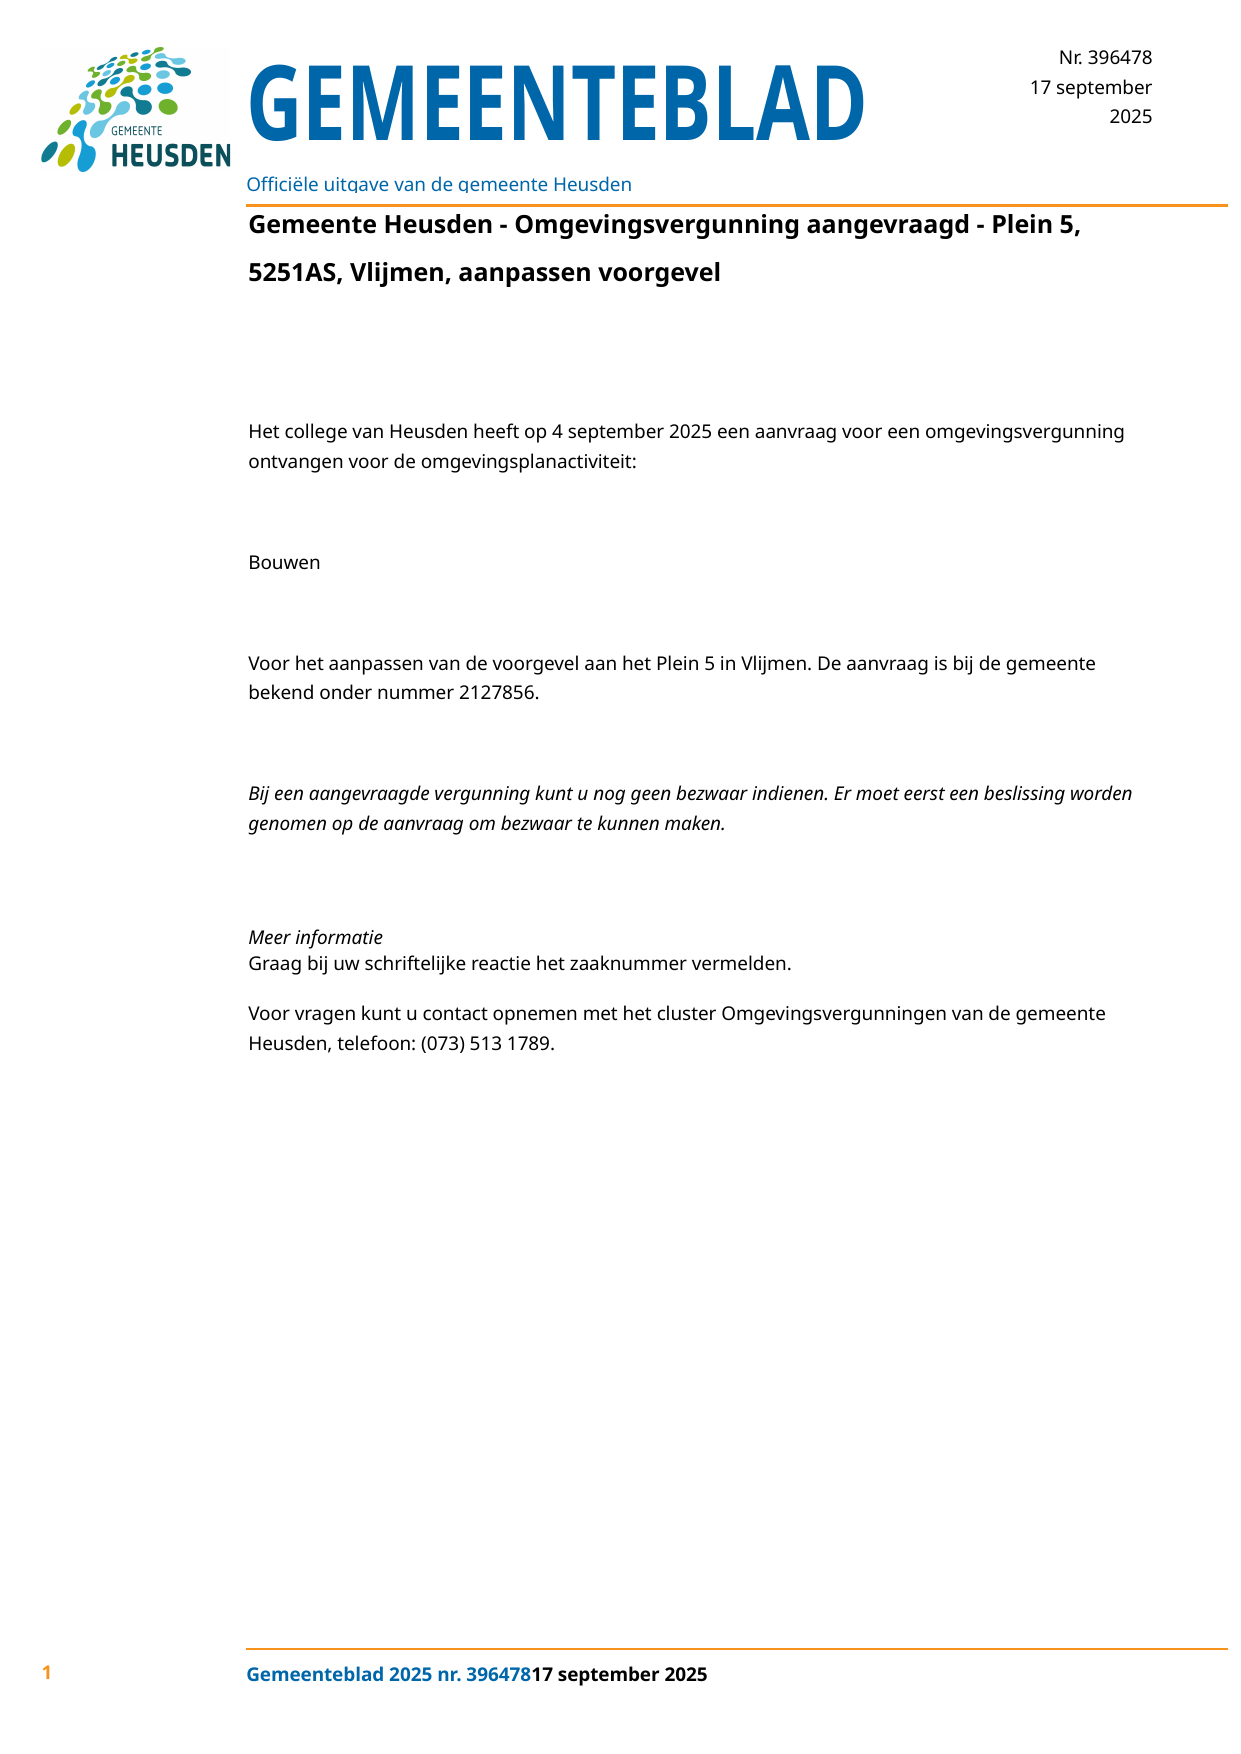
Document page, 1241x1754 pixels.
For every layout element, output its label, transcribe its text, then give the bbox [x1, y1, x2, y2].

text Graag bij uw schriftelijke reactie het zaaknummer vermelden. [248, 950, 1152, 976]
text Gemeente Heusden - Omgevingsvergunning aangevraagd - Plein 5, 5251AS, Vlijmen, aanpassen voorgevel [248, 207, 1152, 288]
text Bouwen [248, 549, 1152, 575]
text Het college van Heusden heeft op 4 september 2025 een aanvraag voor een omgevingsvergunning ontvangen voor de omgevingsplanactiviteit: [248, 419, 1152, 474]
text Bij een aangevraagde vergunning kunt u nog geen bezwaar indienen. Er moet eerst een beslissing worden genomen op de aanvraag om bezwaar te kunnen maken. [248, 780, 1152, 836]
text Meer informatie [248, 924, 1152, 950]
text Voor het aanpassen van de voorgevel aan het Plein 5 in Vlijmen. De aanvraag is bij de gemeente bekend onder nummer 2127856. [248, 650, 1152, 705]
text Voor vragen kunt u contact opnemen met het cluster Omgevingsvergunningen van de gemeente Heusden, telefoon: (073) 513 1789. [248, 1001, 1152, 1056]
picture [41, 47, 231, 172]
